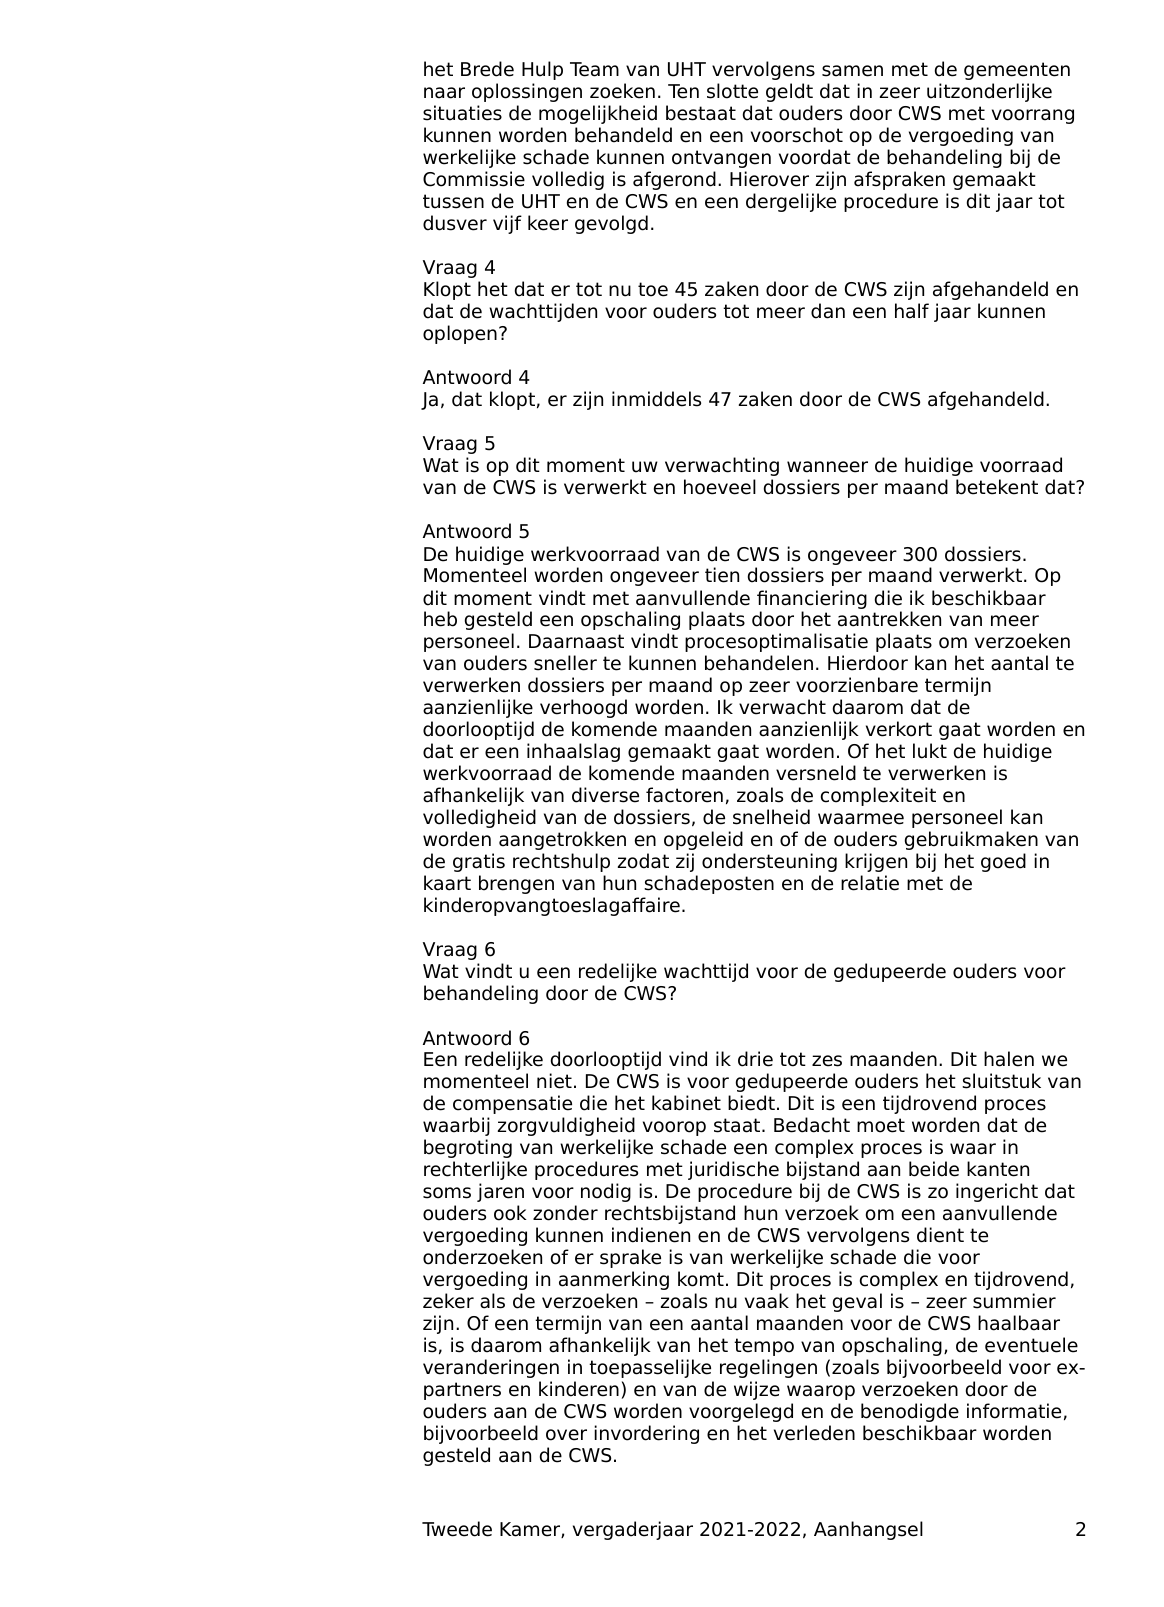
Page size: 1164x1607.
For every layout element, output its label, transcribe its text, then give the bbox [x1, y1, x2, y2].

text Antwoord 4 [422, 367, 1087, 389]
text het Brede Hulp Team van UHT vervolgens samen met de gemeenten naar oplossingen zoeken. Ten slotte geldt dat in zeer uitzonderlijke situaties de mogelijkheid bestaat dat ouders door CWS met voorrang kunnen worden behandeld en een voorschot op de vergoeding van werkelijke schade kunnen ontvangen voordat de behandeling bij de Commissie volledig is afgerond. Hierover zijn afspraken gemaakt tussen de UHT en de CWS en een dergelijke procedure is dit jaar tot dusver vijf keer gevolgd. [422, 59, 1087, 235]
text Antwoord 6 [422, 1027, 1087, 1049]
text Vraag 5 [422, 433, 1087, 455]
text Wat vindt u een redelijke wachttijd voor de gedupeerde ouders voor behandeling door de CWS? [422, 961, 1087, 1005]
text Vraag 4 [422, 257, 1087, 279]
text De huidige werkvoorraad van de CWS is ongeveer 300 dossiers. Momenteel worden ongeveer tien dossiers per maand verwerkt. Op dit moment vindt met aanvullende financiering die ik beschikbaar heb gesteld een opschaling plaats door het aantrekken van meer personeel. Daarnaast vindt procesoptimalisatie plaats om verzoeken van ouders sneller te kunnen behandelen. Hierdoor kan het aantal te verwerken dossiers per maand op zeer voorzienbare termijn aanzienlijke verhoogd worden. Ik verwacht daarom dat de doorlooptijd de komende maanden aanzienlijk verkort gaat worden en dat er een inhaalslag gemaakt gaat worden. Of het lukt de huidige werkvoorraad de komende maanden versneld te verwerken is afhankelijk van diverse factoren, zoals de complexiteit en volledigheid van de dossiers, de snelheid waarmee personeel kan worden aangetrokken en opgeleid en of de ouders gebruikmaken van de gratis rechtshulp zodat zij ondersteuning krijgen bij het goed in kaart brengen van hun schadeposten en de relatie met de kinderopvangtoeslagaffaire. [422, 543, 1087, 917]
text Een redelijke doorlooptijd vind ik drie tot zes maanden. Dit halen we momenteel niet. De CWS is voor gedupeerde ouders het sluitstuk van de compensatie die het kabinet biedt. Dit is een tijdrovend proces waarbij zorgvuldigheid voorop staat. Bedacht moet worden dat de begroting van werkelijke schade een complex proces is waar in rechterlijke procedures met juridische bijstand aan beide kanten soms jaren voor nodig is. De procedure bij de CWS is zo ingericht dat ouders ook zonder rechtsbijstand hun verzoek om een aanvullende vergoeding kunnen indienen en de CWS vervolgens dient te onderzoeken of er sprake is van werkelijke schade die voor vergoeding in aanmerking komt. Dit proces is complex en tijdrovend, zeker als de verzoeken – zoals nu vaak het geval is – zeer summier zijn. Of een termijn van een aantal maanden voor de CWS haalbaar is, is daarom afhankelijk van het tempo van opschaling, de eventuele veranderingen in toepasselijke regelingen (zoals bijvoorbeeld voor ex-partners en kinderen) en van de wijze waarop verzoeken door de ouders aan de CWS worden voorgelegd en de benodigde informatie, bijvoorbeeld over invordering en het verleden beschikbaar worden gesteld aan de CWS. [422, 1049, 1087, 1467]
text Ja, dat klopt, er zijn inmiddels 47 zaken door de CWS afgehandeld. [422, 389, 1087, 411]
text Antwoord 5 [422, 521, 1087, 543]
text Wat is op dit moment uw verwachting wanneer de huidige voorraad van de CWS is verwerkt en hoeveel dossiers per maand betekent dat? [422, 455, 1087, 499]
text Vraag 6 [422, 939, 1087, 961]
text Klopt het dat er tot nu toe 45 zaken door de CWS zijn afgehandeld en dat de wachttijden voor ouders tot meer dan een half jaar kunnen oplopen? [422, 279, 1087, 345]
